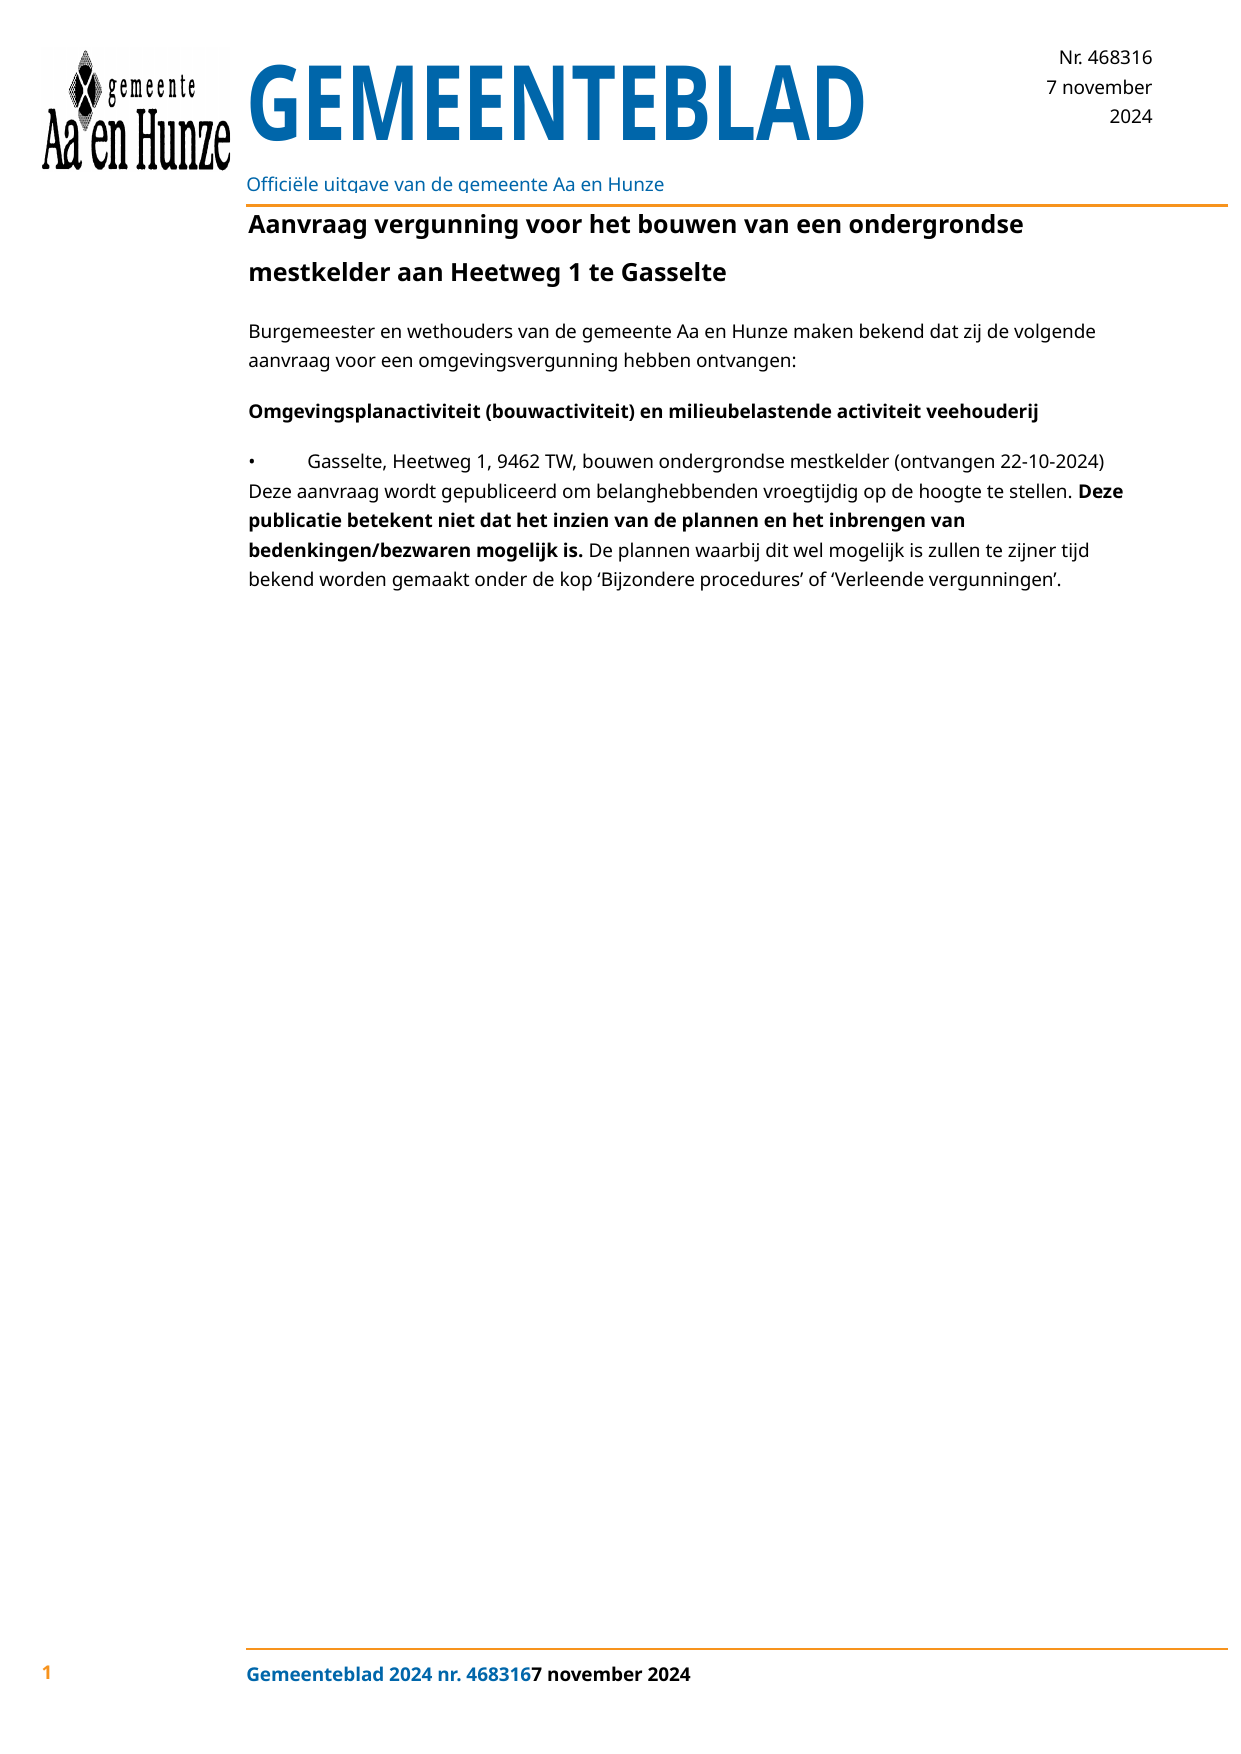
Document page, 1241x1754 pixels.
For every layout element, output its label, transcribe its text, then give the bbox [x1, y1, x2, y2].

text Deze aanvraag wordt gepubliceerd om belanghebbenden vroegtijdig op de hoogte te stellen. Deze publicatie betekent niet dat het inzien van de plannen en het inbrengen van bedenkingen/bezwaren mogelijk is. De plannen waarbij dit wel mogelijk is zullen te zijner tijd bekend worden gemaakt onder de kop ‘Bijzondere procedures’ of ‘Verleende vergunningen’. [248, 478, 1152, 592]
text Aanvraag vergunning voor het bouwen van een ondergrondse mestkelder aan Heetweg 1 te Gasselte [248, 207, 1152, 288]
list Gasselte, Heetweg 1, 9462 TW, bouwen ondergrondse mestkelder (ontvangen 22-10-2024) [248, 448, 1152, 474]
text Omgevingsplanactiviteit (bouwactiviteit) en milieubelastende activiteit veehouderij [248, 398, 1152, 424]
picture [41, 47, 231, 172]
text Burgemeester en wethouders van de gemeente Aa en Hunze maken bekend dat zij de volgende aanvraag voor een omgevingsvergunning hebben ontvangen: [248, 318, 1152, 373]
